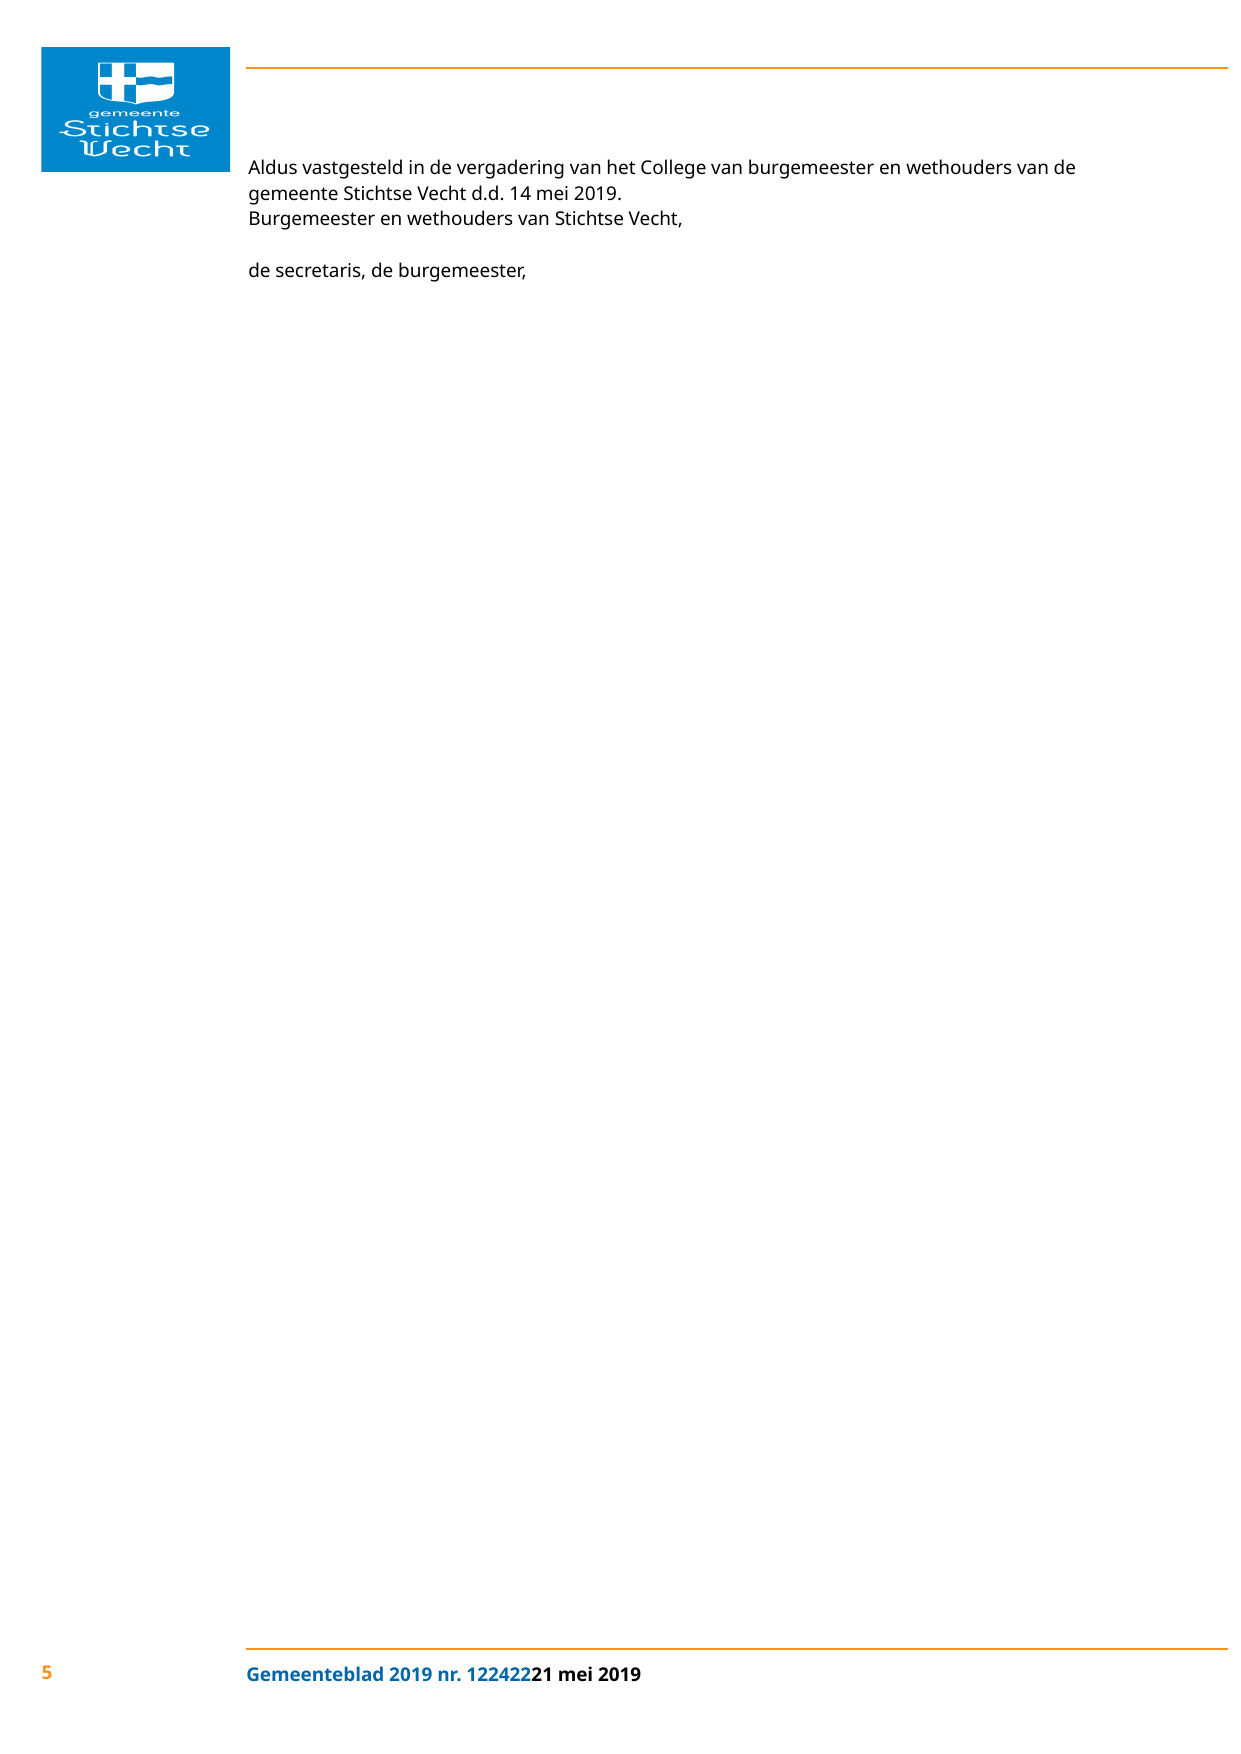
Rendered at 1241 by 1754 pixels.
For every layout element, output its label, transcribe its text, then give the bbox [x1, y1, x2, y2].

text Burgemeester en wethouders van Stichtse Vecht, [248, 205, 1152, 231]
text de secretaris, de burgemeester, [248, 257, 1152, 283]
picture [137, 63, 174, 103]
picture [99, 63, 135, 101]
text Aldus vastgesteld in de vergadering van het College van burgemeester en wethouders van de gemeente Stichtse Vecht d.d. 14 mei 2019. [248, 154, 1152, 205]
